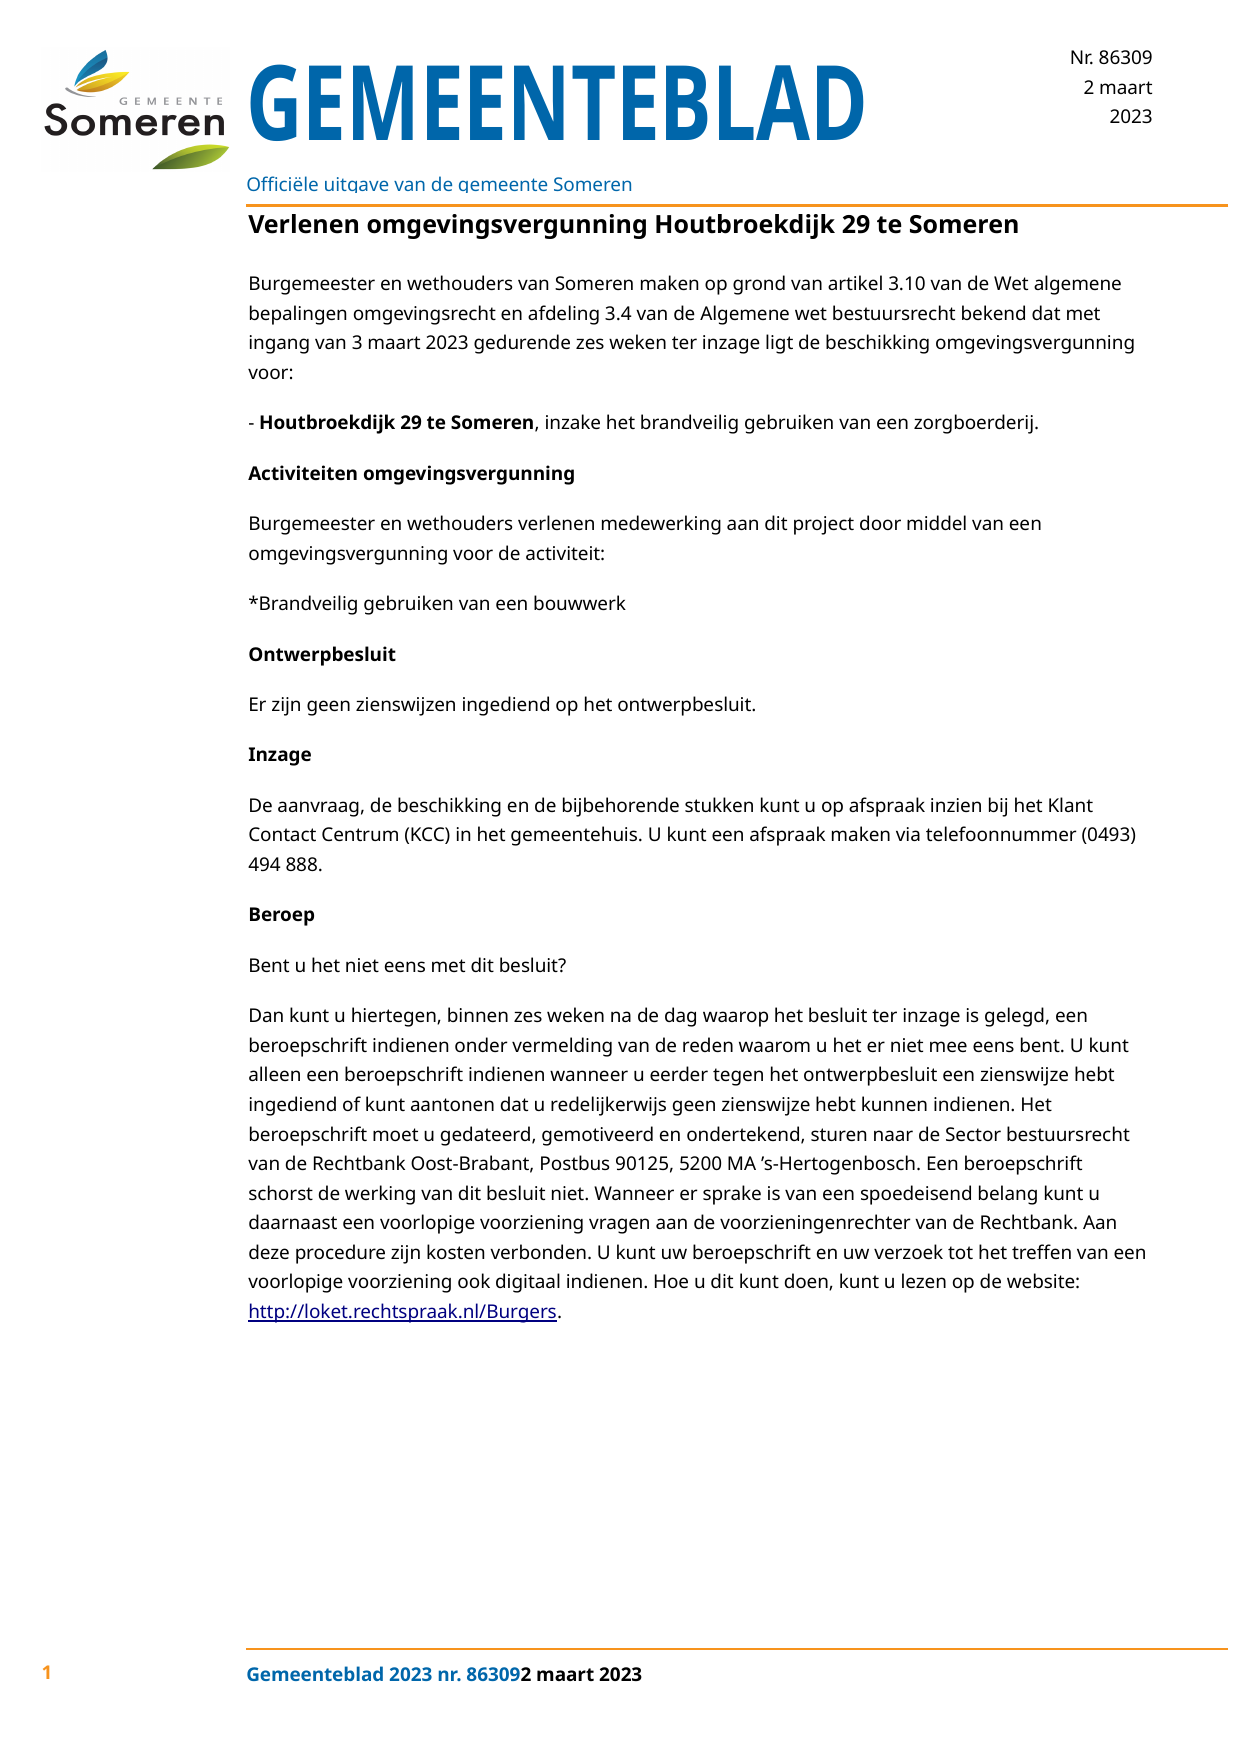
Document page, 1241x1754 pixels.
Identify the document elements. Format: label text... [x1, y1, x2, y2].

text Bent u het niet eens met dit besluit? [248, 952, 1152, 978]
text De aanvraag, de beschikking en de bijbehorende stukken kunt u op afspraak inzien bij het Klant Contact Centrum (KCC) in het gemeentehuis. U kunt een afspraak maken via telefoonnummer (0493) 494 888. [248, 792, 1152, 877]
picture [41, 47, 231, 172]
text Inzage [248, 742, 1152, 767]
text - Houtbroekdijk 29 te Someren, inzake het brandveilig gebruiken van een zorgboerderij. [248, 409, 1152, 435]
text Verlenen omgevingsvergunning Houtbroekdijk 29 te Someren [248, 207, 1152, 241]
text Dan kunt u hiertegen, binnen zes weken na de dag waarop het besluit ter inzage is gelegd, een beroepschrift indienen onder vermelding van de reden waarom u het er niet mee eens bent. U kunt alleen een beroepschrift indienen wanneer u eerder tegen het ontwerpbesluit een zienswijze hebt ingediend of kunt aantonen dat u redelijkerwijs geen zienswijze hebt kunnen indienen. Het beroepschrift moet u gedateerd, gemotiveerd en ondertekend, sturen naar de Sector bestuursrecht van de Rechtbank Oost-Brabant, Postbus 90125, 5200 MA ’s-Hertogenbosch. Een beroepschrift schorst de werking van dit besluit niet. Wanneer er sprake is van een spoedeisend belang kunt u daarnaast een voorlopige voorziening vragen aan de voorzieningenrechter van de Rechtbank. Aan deze procedure zijn kosten verbonden. U kunt uw beroepschrift en uw verzoek tot het treffen van een voorlopige voorziening ook digitaal indienen. Hoe u dit kunt doen, kunt u lezen op de website: http://loket.rechtspraak.nl/Burgers. [248, 1002, 1152, 1324]
text Er zijn geen zienswijzen ingediend op het ontwerpbesluit. [248, 691, 1152, 717]
text *Brandveilig gebruiken van een bouwwerk [248, 590, 1152, 616]
text Burgemeester en wethouders van Someren maken op grond van artikel 3.10 van de Wet algemene bepalingen omgevingsrecht en afdeling 3.4 van de Algemene wet bestuursrecht bekend dat met ingang van 3 maart 2023 gedurende zes weken ter inzage ligt de beschikking omgevingsvergunning voor: [248, 270, 1152, 385]
text Activiteiten omgevingsvergunning [248, 460, 1152, 486]
text Burgemeester en wethouders verlenen medewerking aan dit project door middel van een omgevingsvergunning voor de activiteit: [248, 510, 1152, 566]
text Beroep [248, 902, 1152, 927]
text Ontwerpbesluit [248, 641, 1152, 666]
